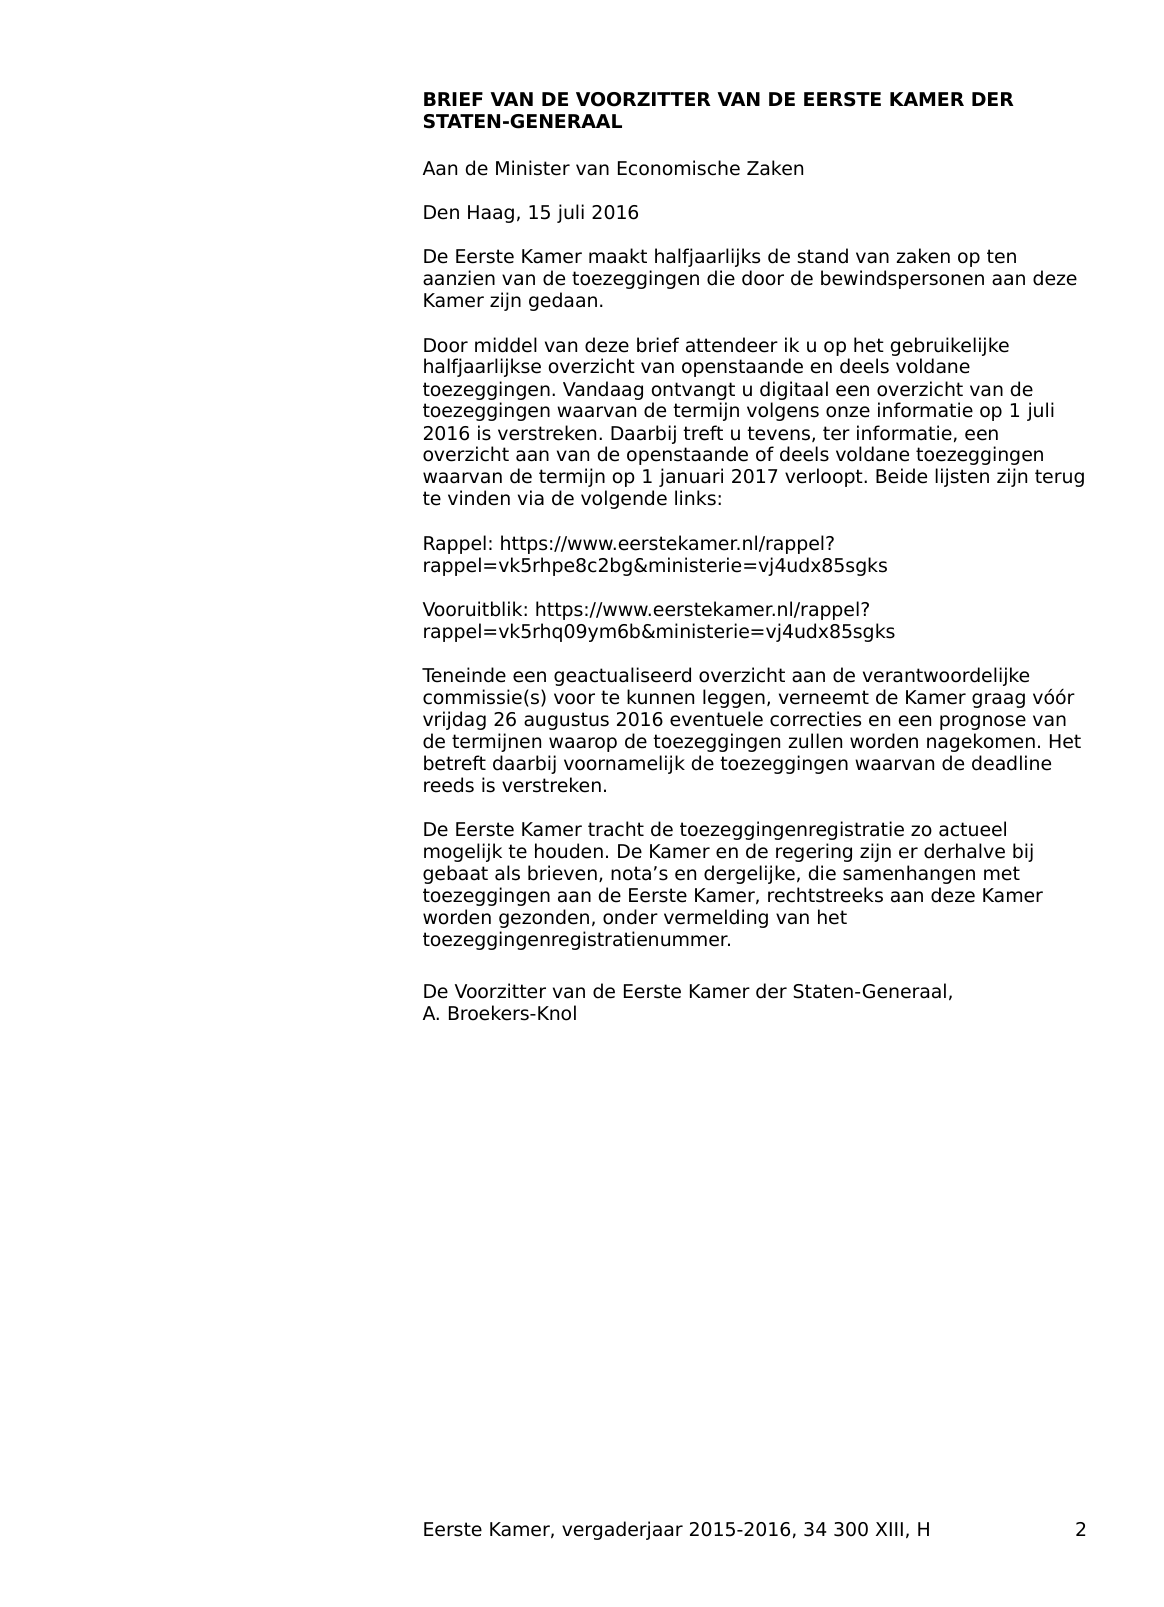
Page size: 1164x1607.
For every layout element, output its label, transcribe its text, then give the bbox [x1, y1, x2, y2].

text Den Haag, 15 juli 2016 [422, 202, 1087, 224]
text Vooruitblik: https://www.eerstekamer.nl/rappel?rappel=vk5rhq09ym6b&ministerie=vj4udx85sgks [422, 599, 1087, 643]
text Aan de Minister van Economische Zaken [422, 158, 1087, 180]
text Door middel van deze brief attendeer ik u op het gebruikelijke halfjaarlijkse overzicht van openstaande en deels voldane toezeggingen. Vandaag ontvangt u digitaal een overzicht van de toezeggingen waarvan de termijn volgens onze informatie op 1 juli 2016 is verstreken. Daarbij treft u tevens, ter informatie, een overzicht aan van de openstaande of deels voldane toezeggingen waarvan de termijn op 1 januari 2017 verloopt. Beide lijsten zijn terug te vinden via de volgende links: [422, 334, 1087, 510]
subtitle BRIEF VAN DE VOORZITTER VAN DE EERSTE KAMER DER STATEN-GENERAAL [422, 89, 1087, 133]
text Rappel: https://www.eerstekamer.nl/rappel?rappel=vk5rhpe8c2bg&ministerie=vj4udx85sgks [422, 532, 1087, 576]
text Teneinde een geactualiseerd overzicht aan de verantwoordelijke commissie(s) voor te kunnen leggen, verneemt de Kamer graag vóór vrijdag 26 augustus 2016 eventuele correcties en een prognose van de termijnen waarop de toezeggingen zullen worden nagekomen. Het betreft daarbij voornamelijk de toezeggingen waarvan de deadline reeds is verstreken. [422, 665, 1087, 797]
text De Eerste Kamer tracht de toezeggingenregistratie zo actueel mogelijk te houden. De Kamer en de regering zijn er derhalve bij gebaat als brieven, nota’s en dergelijke, die samenhangen met toezeggingen aan de Eerste Kamer, rechtstreeks aan deze Kamer worden gezonden, onder vermelding van het toezeggingenregistratienummer. [422, 819, 1087, 951]
text De Voorzitter van de Eerste Kamer der Staten-Generaal, A. Broekers-Knol [422, 981, 1087, 1025]
text De Eerste Kamer maakt halfjaarlijks de stand van zaken op ten aanzien van de toezeggingen die door de bewindspersonen aan deze Kamer zijn gedaan. [422, 246, 1087, 312]
